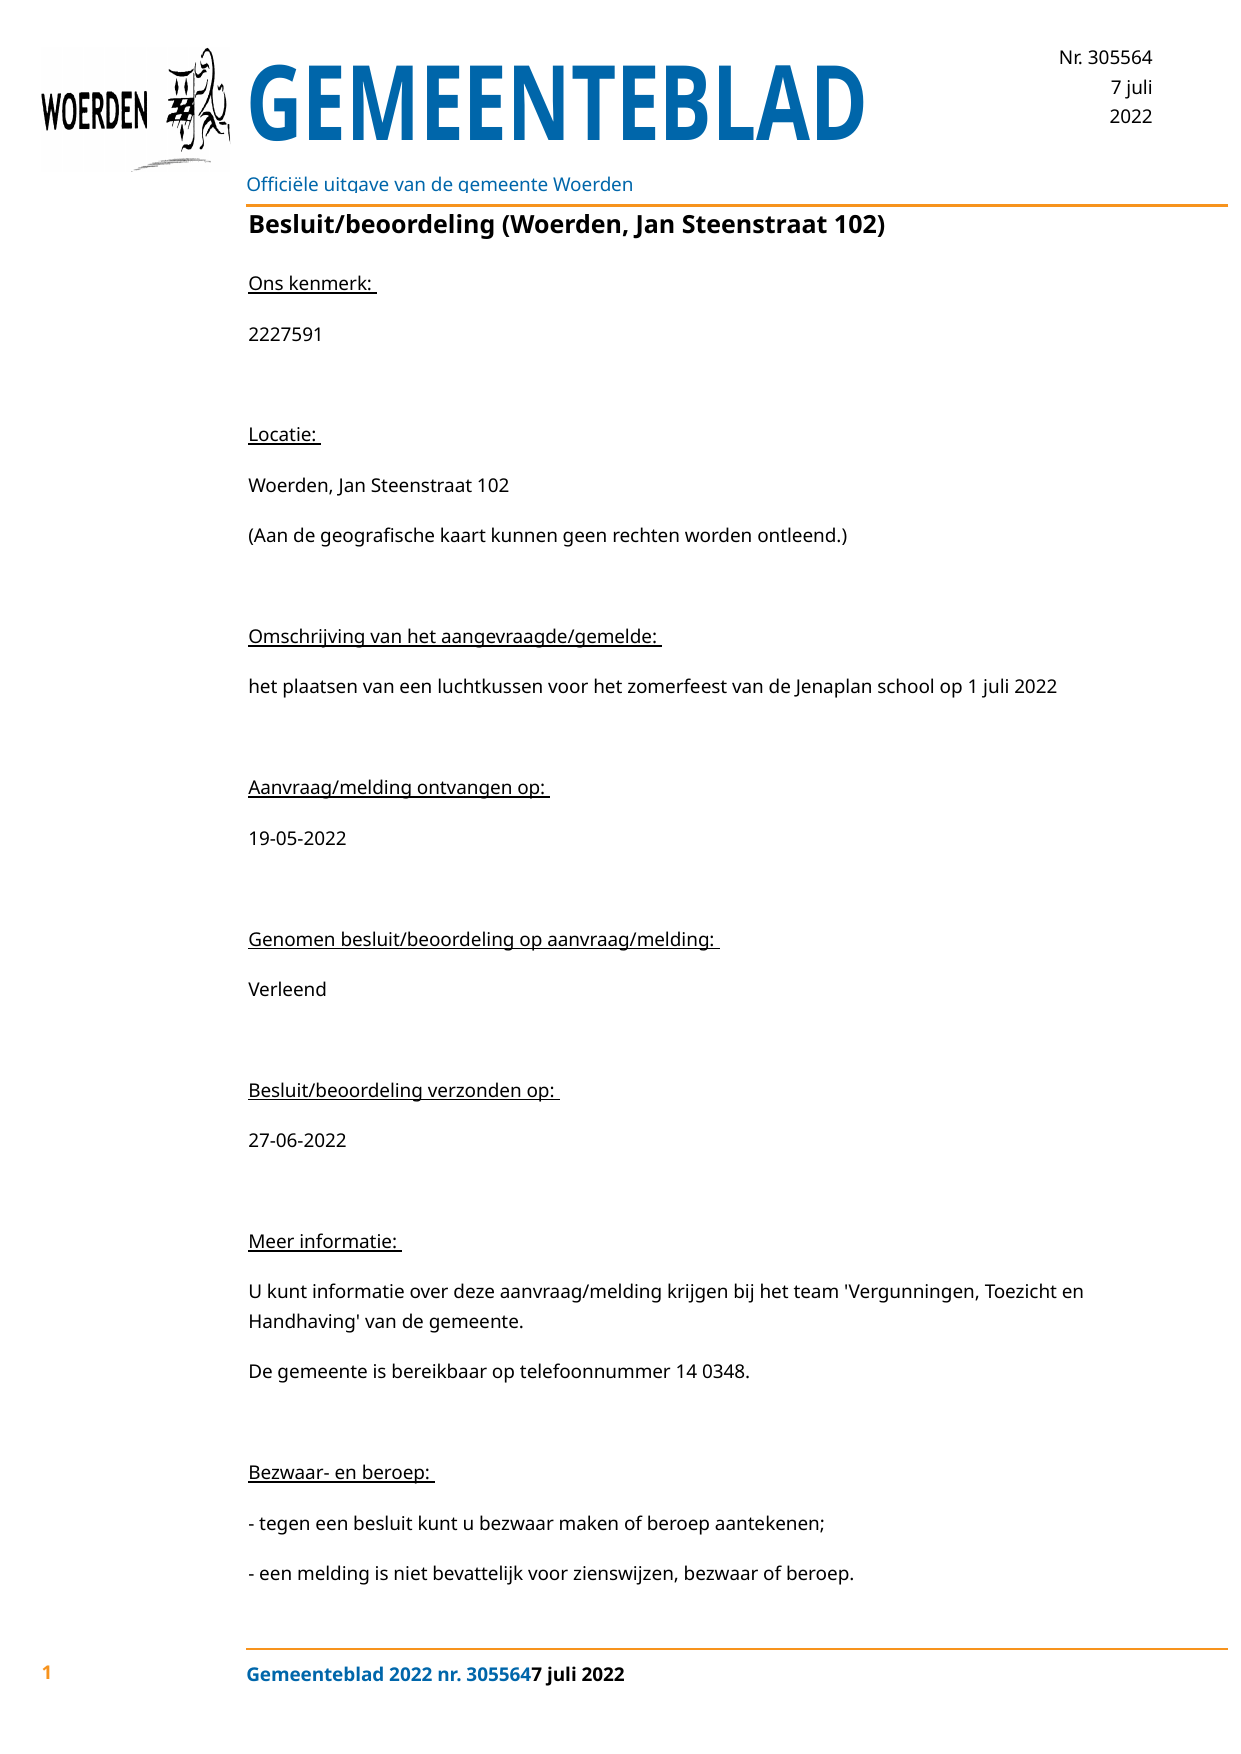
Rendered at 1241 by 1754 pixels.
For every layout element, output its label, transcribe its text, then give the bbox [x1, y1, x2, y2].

text Genomen besluit/beoordeling op aanvraag/melding: [248, 926, 1152, 951]
picture [41, 47, 231, 172]
text 27-06-2022 [248, 1127, 1152, 1153]
text Besluit/beoordeling (Woerden, Jan Steenstraat 102) [248, 207, 1152, 241]
text 19-05-2022 [248, 825, 1152, 851]
text Ons kenmerk: [248, 270, 1152, 296]
text het plaatsen van een luchtkussen voor het zomerfeest van de Jenaplan school op 1 juli 2022 [248, 674, 1152, 699]
text Besluit/beoordeling verzonden op: [248, 1077, 1152, 1103]
text Bezwaar- en beroep: [248, 1459, 1152, 1485]
text U kunt informatie over deze aanvraag/melding krijgen bij het team 'Vergunningen, Toezicht en Handhaving' van de gemeente. [248, 1279, 1152, 1334]
text - een melding is niet bevattelijk voor zienswijzen, bezwaar of beroep. [248, 1560, 1152, 1586]
text Verleend [248, 976, 1152, 1002]
text Locatie: [248, 422, 1152, 447]
text De gemeente is bereikbaar op telefoonnummer 14 0348. [248, 1359, 1152, 1384]
text 2227591 [248, 321, 1152, 346]
text Woerden, Jan Steenstraat 102 [248, 472, 1152, 498]
text - tegen een besluit kunt u bezwaar maken of beroep aantekenen; [248, 1510, 1152, 1536]
text (Aan de geografische kaart kunnen geen rechten worden ontleend.) [248, 522, 1152, 548]
text Meer informatie: [248, 1228, 1152, 1254]
text Aanvraag/melding ontvangen op: [248, 774, 1152, 800]
text Omschrijving van het aangevraagde/gemelde: [248, 623, 1152, 649]
